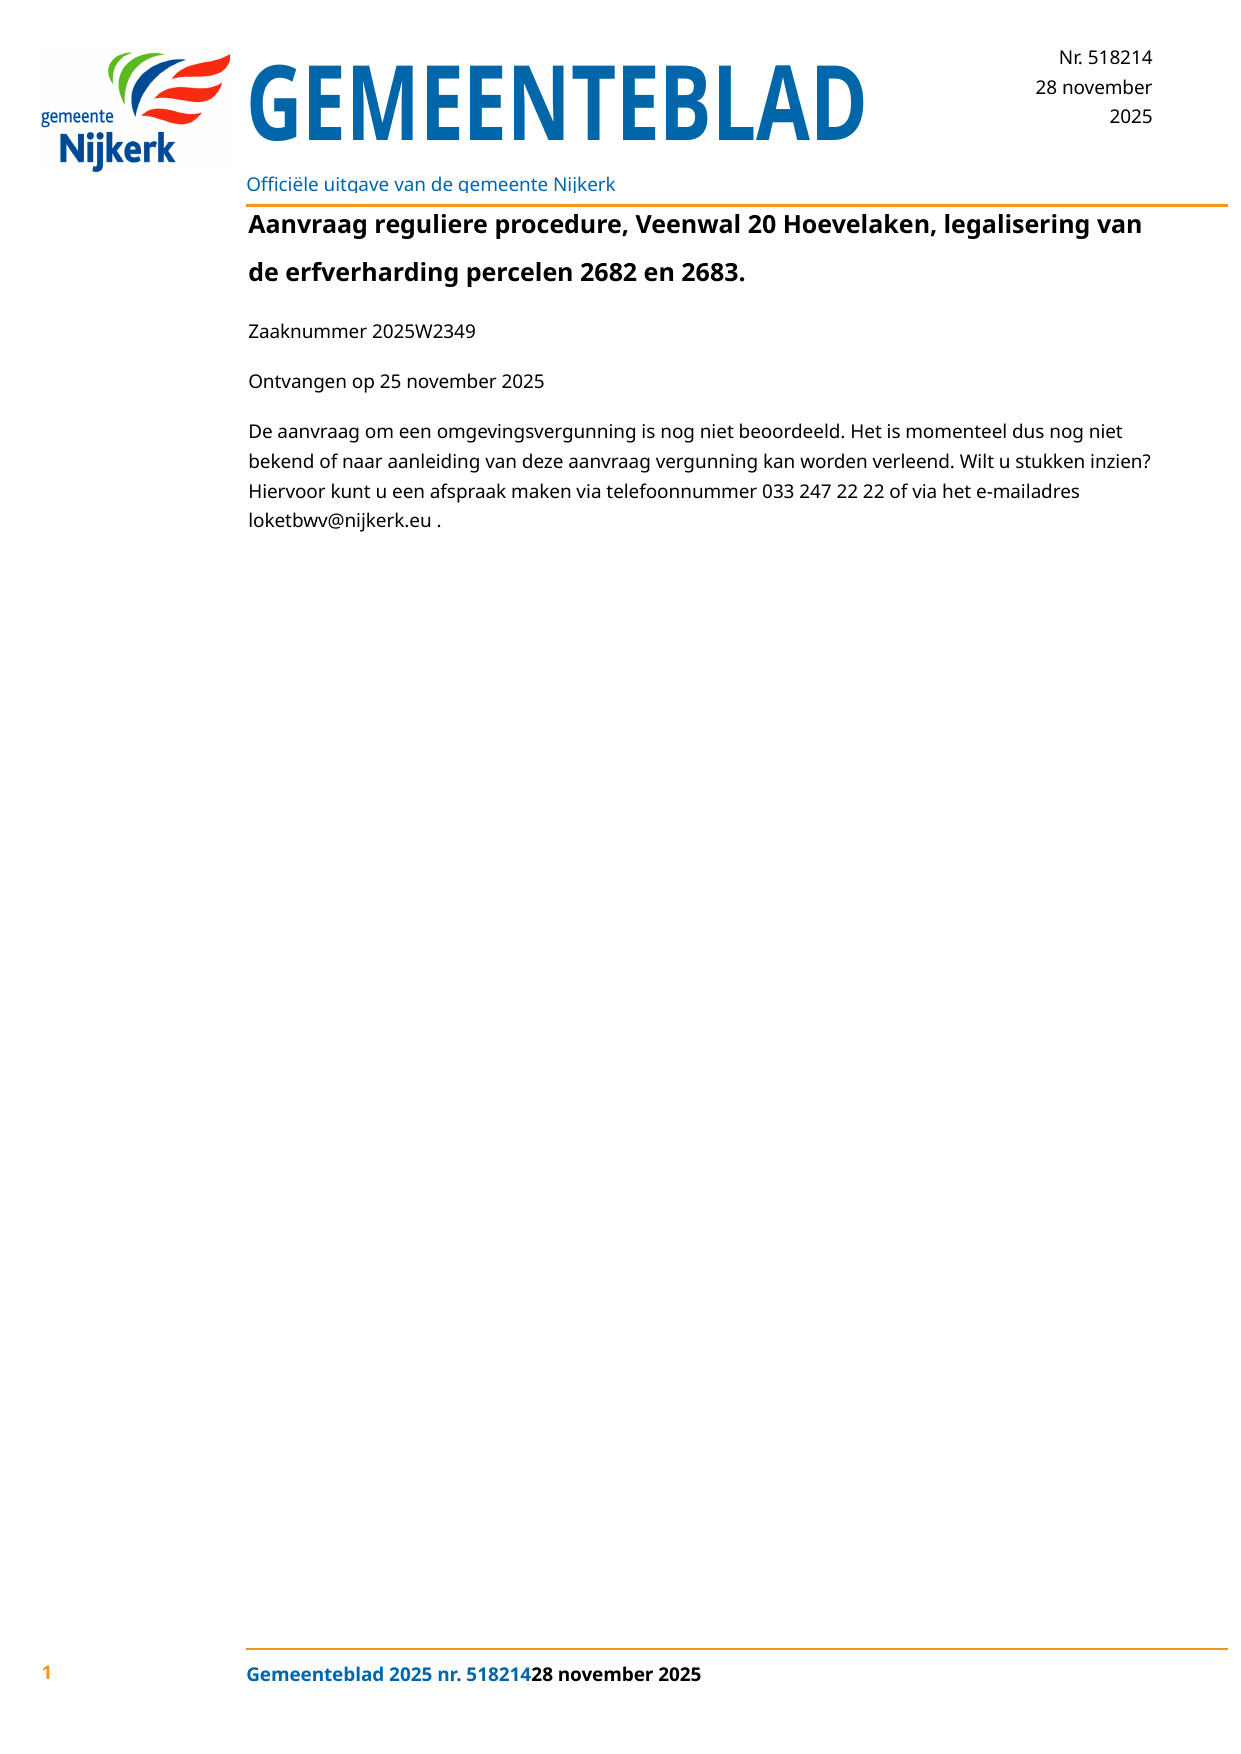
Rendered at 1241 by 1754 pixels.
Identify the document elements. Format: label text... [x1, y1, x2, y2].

text Ontvangen op 25 november 2025 [248, 368, 1152, 394]
text Aanvraag reguliere procedure, Veenwal 20 Hoevelaken, legalisering van de erfverharding percelen 2682 en 2683. [248, 207, 1152, 288]
picture [41, 47, 231, 172]
text De aanvraag om een omgevingsvergunning is nog niet beoordeeld. Het is momenteel dus nog niet bekend of naar aanleiding van deze aanvraag vergunning kan worden verleend. Wilt u stukken inzien? Hiervoor kunt u een afspraak maken via telefoonnummer 033 247 22 22 of via het e-mailadres loketbwv@nijkerk.eu . [248, 419, 1152, 533]
text Zaaknummer 2025W2349 [248, 318, 1152, 344]
